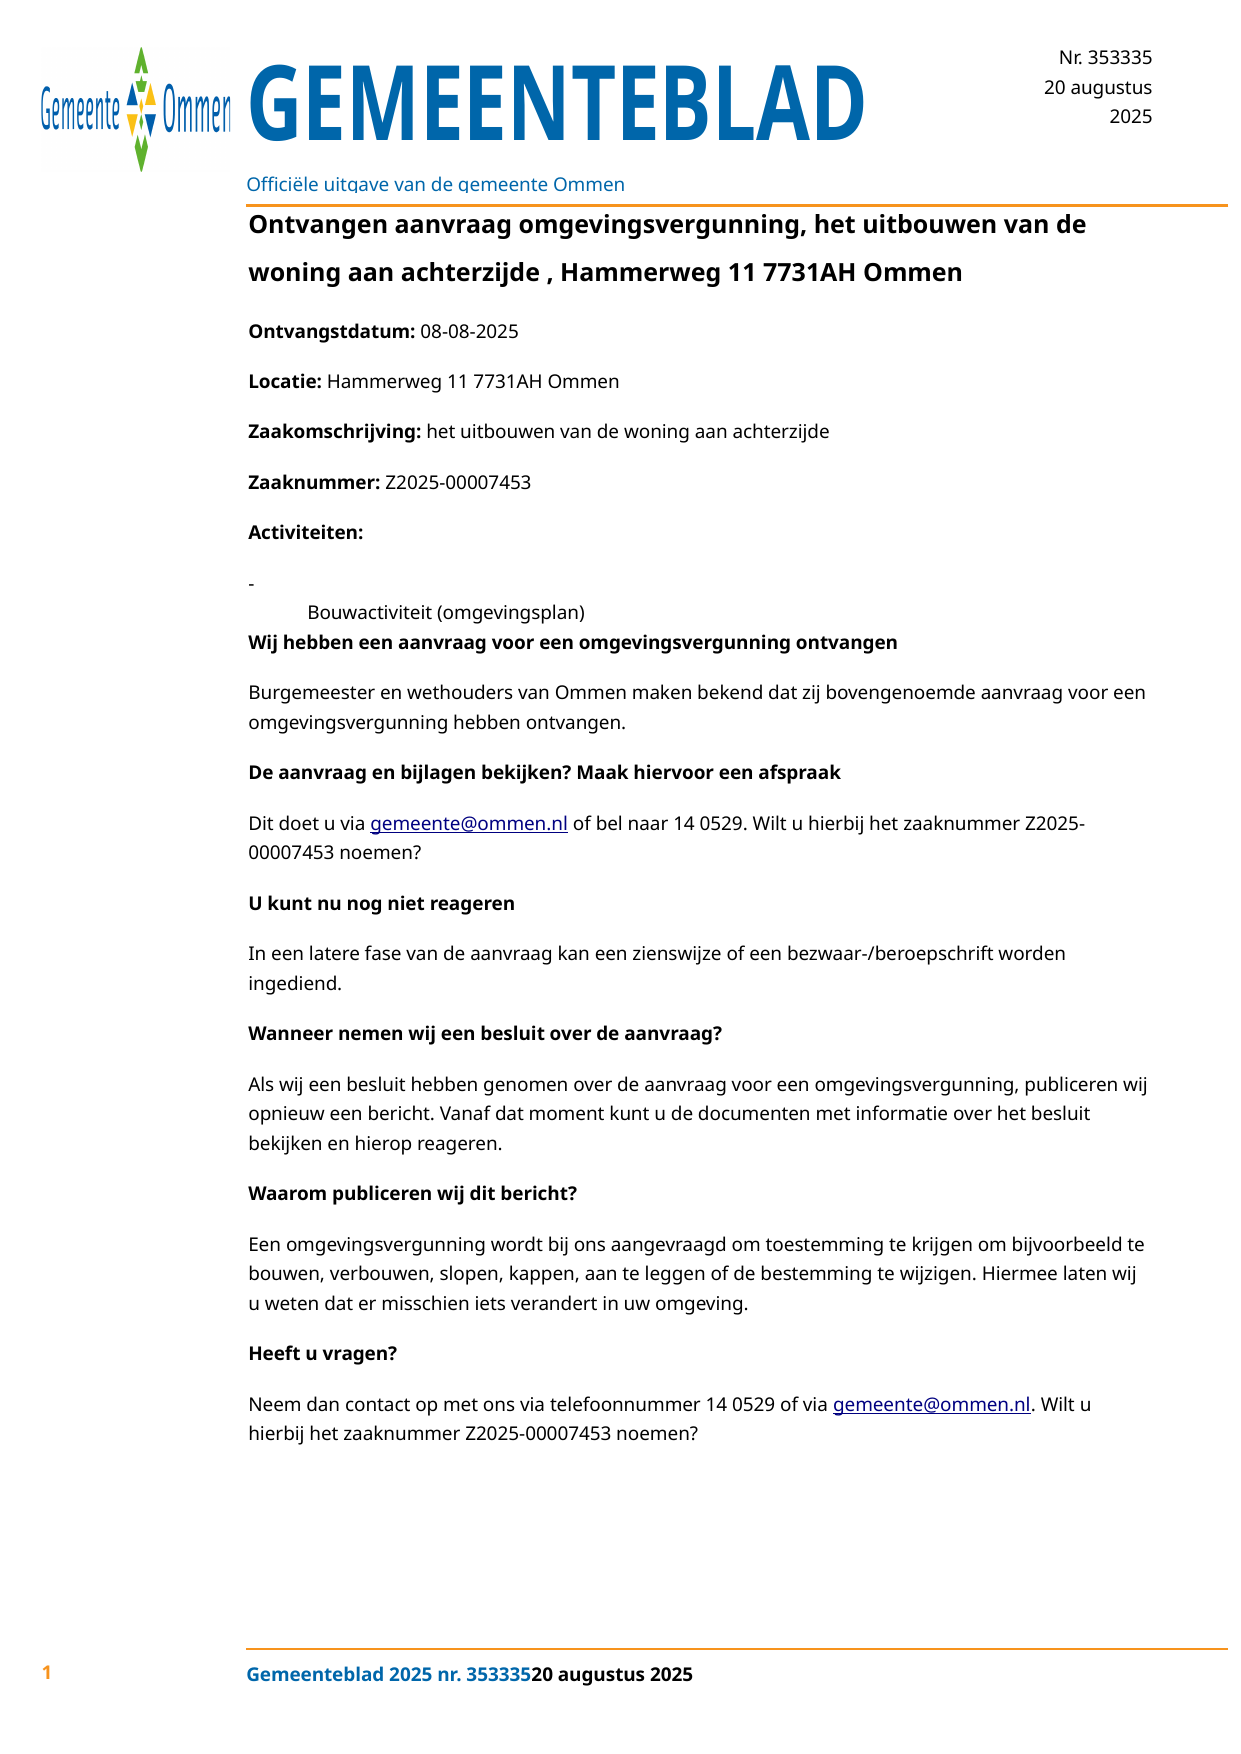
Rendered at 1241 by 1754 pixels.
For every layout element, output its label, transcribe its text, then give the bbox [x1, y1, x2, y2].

text De aanvraag en bijlagen bekijken? Maak hiervoor een afspraak [248, 759, 1152, 785]
text Ontvangen aanvraag omgevingsvergunning, het uitbouwen van de woning aan achterzijde , Hammerweg 11 7731AH Ommen [248, 207, 1152, 288]
text Neem dan contact op met ons via telefoonnummer 14 0529 of via gemeente@ommen.nl. Wilt u hierbij het zaaknummer Z2025-00007453 noemen? [248, 1391, 1152, 1446]
text Burgemeester en wethouders van Ommen maken bekend dat zij bovengenoemde aanvraag voor een omgevingsvergunning hebben ontvangen. [248, 679, 1152, 735]
text Als wij een besluit hebben genomen over de aanvraag voor een omgevingsvergunning, publiceren wij opnieuw een bericht. Vanaf dat moment kunt u de documenten met informatie over het besluit bekijken en hierop reageren. [248, 1071, 1152, 1156]
list Bouwactiviteit (omgevingsplan) [248, 599, 1152, 625]
text Heeft u vragen? [248, 1340, 1152, 1366]
picture [41, 47, 231, 172]
text Zaakomschrijving: het uitbouwen van de woning aan achterzijde [248, 419, 1152, 444]
text U kunt nu nog niet reageren [248, 890, 1152, 916]
text Zaaknummer: Z2025-00007453 [248, 469, 1152, 495]
text Een omgevingsvergunning wordt bij ons aangevraagd om toestemming te krijgen om bijvoorbeeld te bouwen, verbouwen, slopen, kappen, aan te leggen of de bestemming te wijzigen. Hiermee laten wij u weten dat er misschien iets verandert in uw omgeving. [248, 1231, 1152, 1316]
text Dit doet u via gemeente@ommen.nl of bel naar 14 0529. Wilt u hierbij het zaaknummer Z2025-00007453 noemen? [248, 810, 1152, 865]
text Locatie: Hammerweg 11 7731AH Ommen [248, 368, 1152, 394]
text Ontvangstdatum: 08-08-2025 [248, 318, 1152, 344]
text Activiteiten: [248, 519, 1152, 545]
text Wanneer nemen wij een besluit over de aanvraag? [248, 1020, 1152, 1046]
text Wij hebben een aanvraag voor een omgevingsvergunning ontvangen [248, 629, 1152, 655]
text In een latere fase van de aanvraag kan een zienswijze of een bezwaar-/beroepschrift worden ingediend. [248, 940, 1152, 996]
text Waarom publiceren wij dit bericht? [248, 1180, 1152, 1206]
